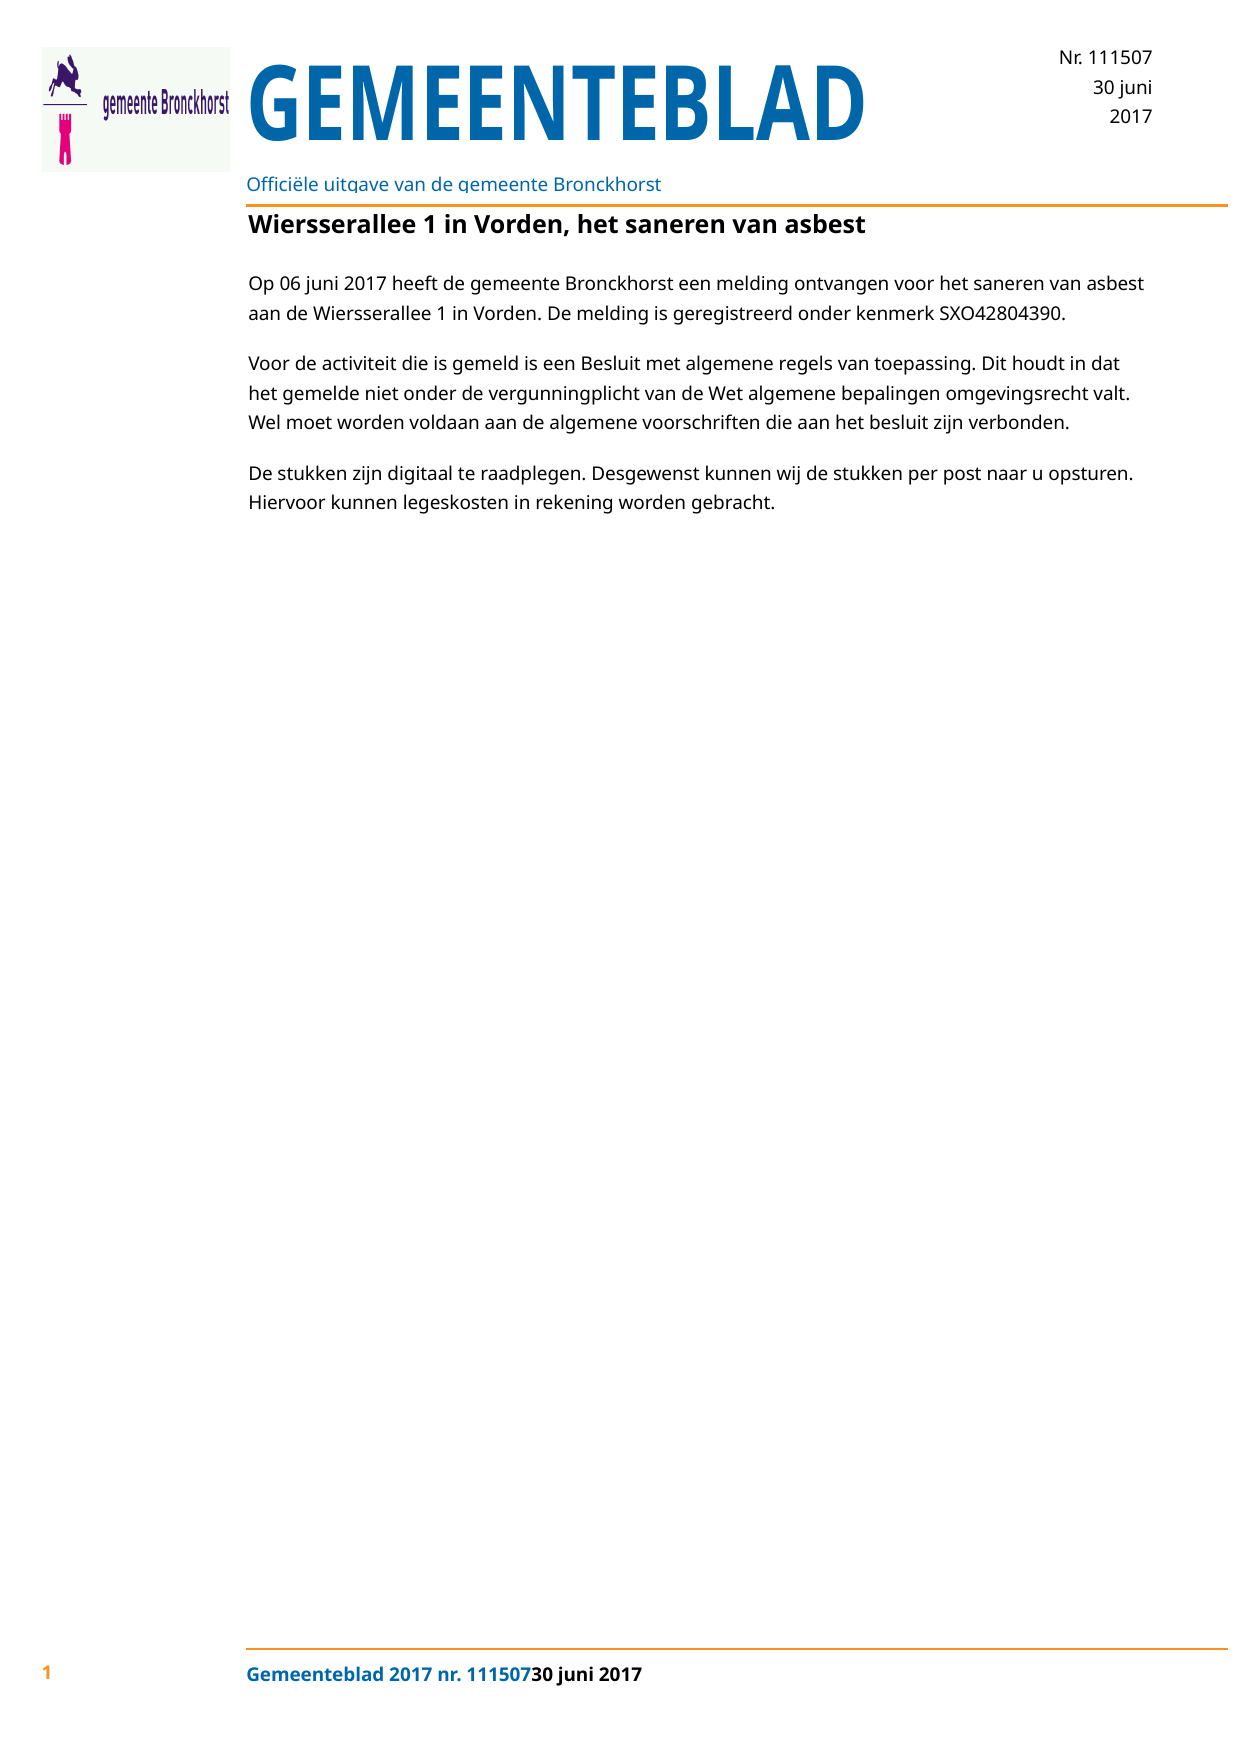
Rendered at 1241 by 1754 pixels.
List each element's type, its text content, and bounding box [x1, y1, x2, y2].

text Voor de activiteit die is gemeld is een Besluit met algemene regels van toepassing. Dit houdt in dat het gemelde niet onder de vergunningplicht van de Wet algemene bepalingen omgevingsrecht valt. Wel moet worden voldaan aan de algemene voorschriften die aan het besluit zijn verbonden. [248, 350, 1152, 435]
text Wiersserallee 1 in Vorden, het saneren van asbest [248, 207, 1152, 241]
text Op 06 juni 2017 heeft de gemeente Bronckhorst een melding ontvangen voor het saneren van asbest aan de Wiersserallee 1 in Vorden. De melding is geregistreerd onder kenmerk SXO42804390. [248, 270, 1152, 326]
picture [41, 47, 231, 172]
text De stukken zijn digitaal te raadplegen. Desgewenst kunnen wij de stukken per post naar u opsturen. Hiervoor kunnen legeskosten in rekening worden gebracht. [248, 460, 1152, 515]
